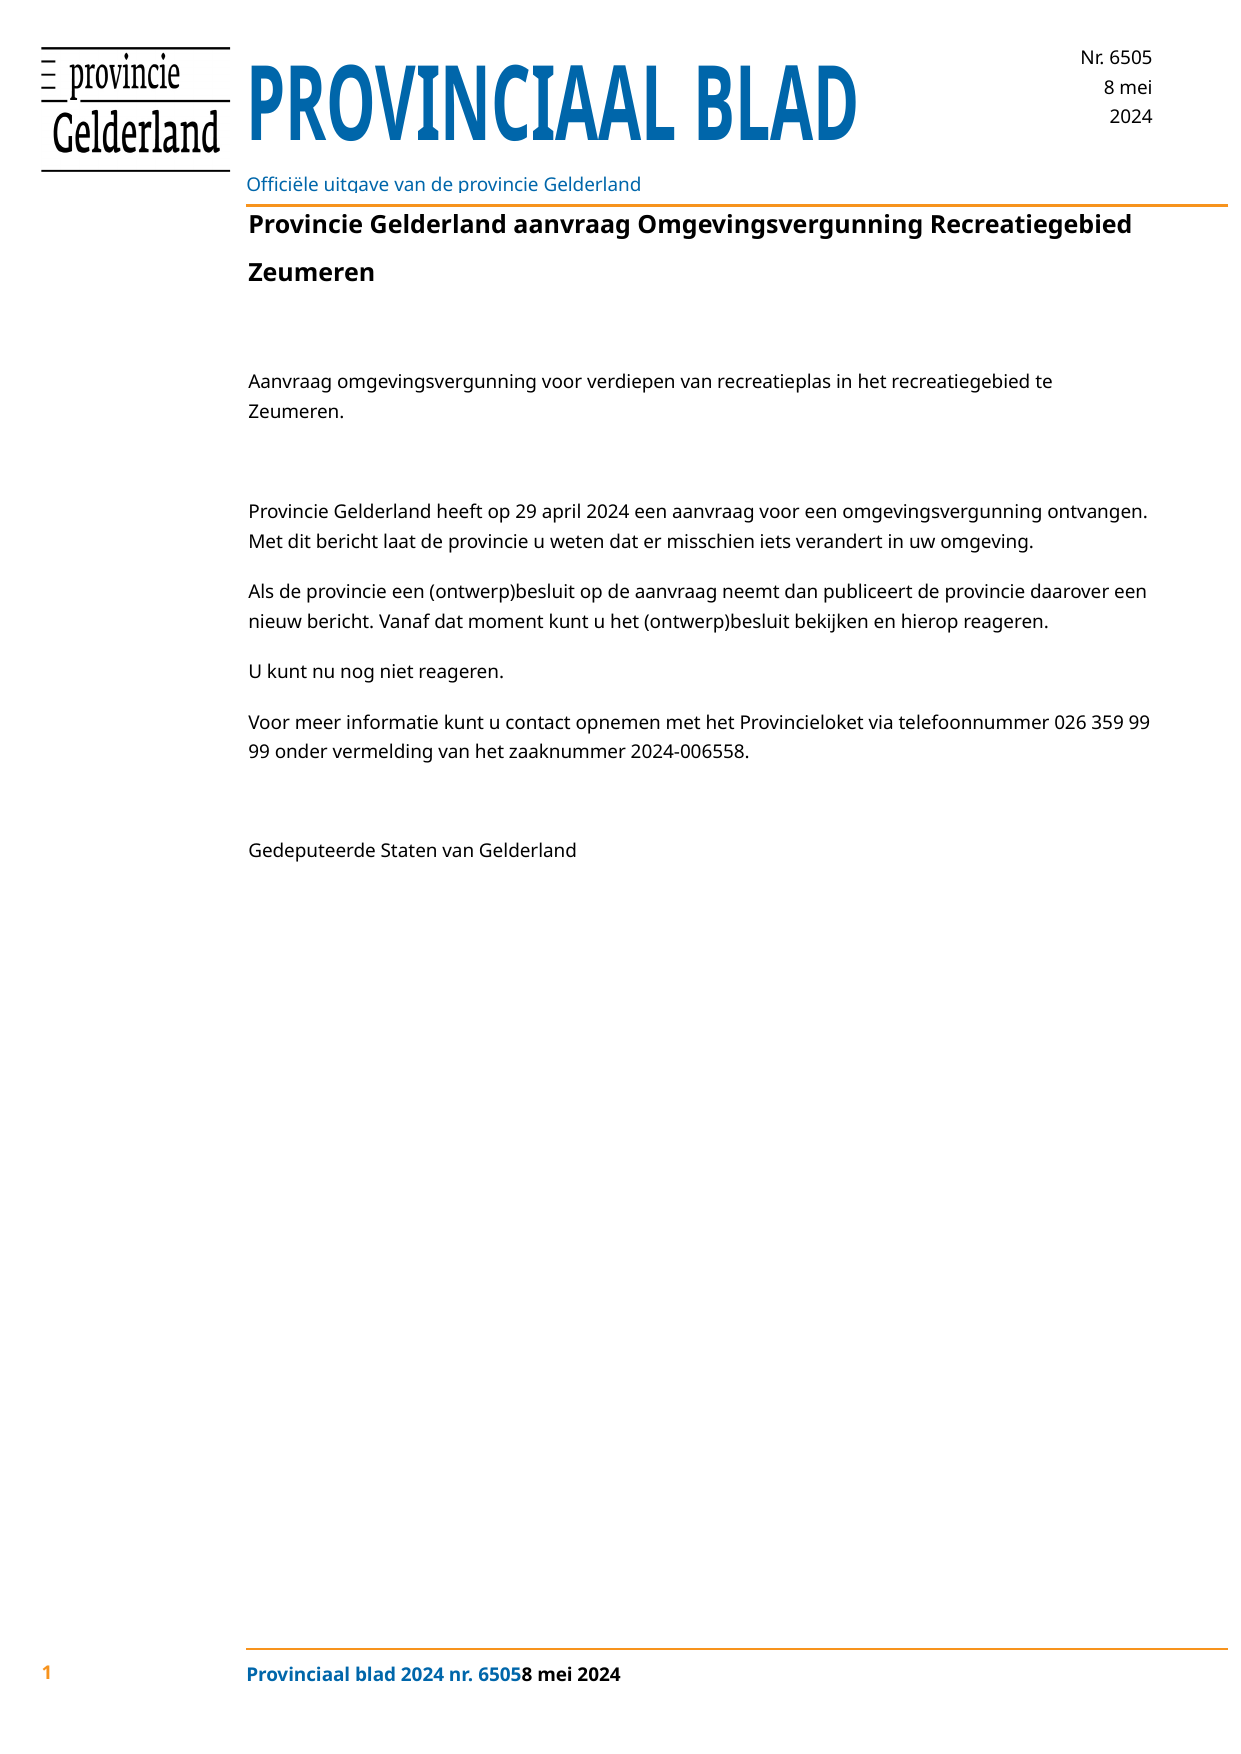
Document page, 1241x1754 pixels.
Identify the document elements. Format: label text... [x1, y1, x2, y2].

picture [41, 47, 231, 172]
text Provincie Gelderland aanvraag Omgevingsvergunning Recreatiegebied Zeumeren [248, 207, 1152, 288]
text Aanvraag omgevingsvergunning voor verdiepen van recreatieplas in het recreatiegebied te Zeumeren. [248, 368, 1152, 424]
text Gedeputeerde Staten van Gelderland [248, 837, 1152, 863]
text Voor meer informatie kunt u contact opnemen met het Provincieloket via telefoonnummer 026 359 99 99 onder vermelding van het zaaknummer 2024-006558. [248, 709, 1152, 764]
text Als de provincie een (ontwerp)besluit op de aanvraag neemt dan publiceert de provincie daarover een nieuw bericht. Vanaf dat moment kunt u het (ontwerp)besluit bekijken en hierop reageren. [248, 579, 1152, 634]
text U kunt nu nog niet reageren. [248, 659, 1152, 684]
text Provincie Gelderland heeft op 29 april 2024 een aanvraag voor een omgevingsvergunning ontvangen. Met dit bericht laat de provincie u weten dat er misschien iets verandert in uw omgeving. [248, 499, 1152, 554]
